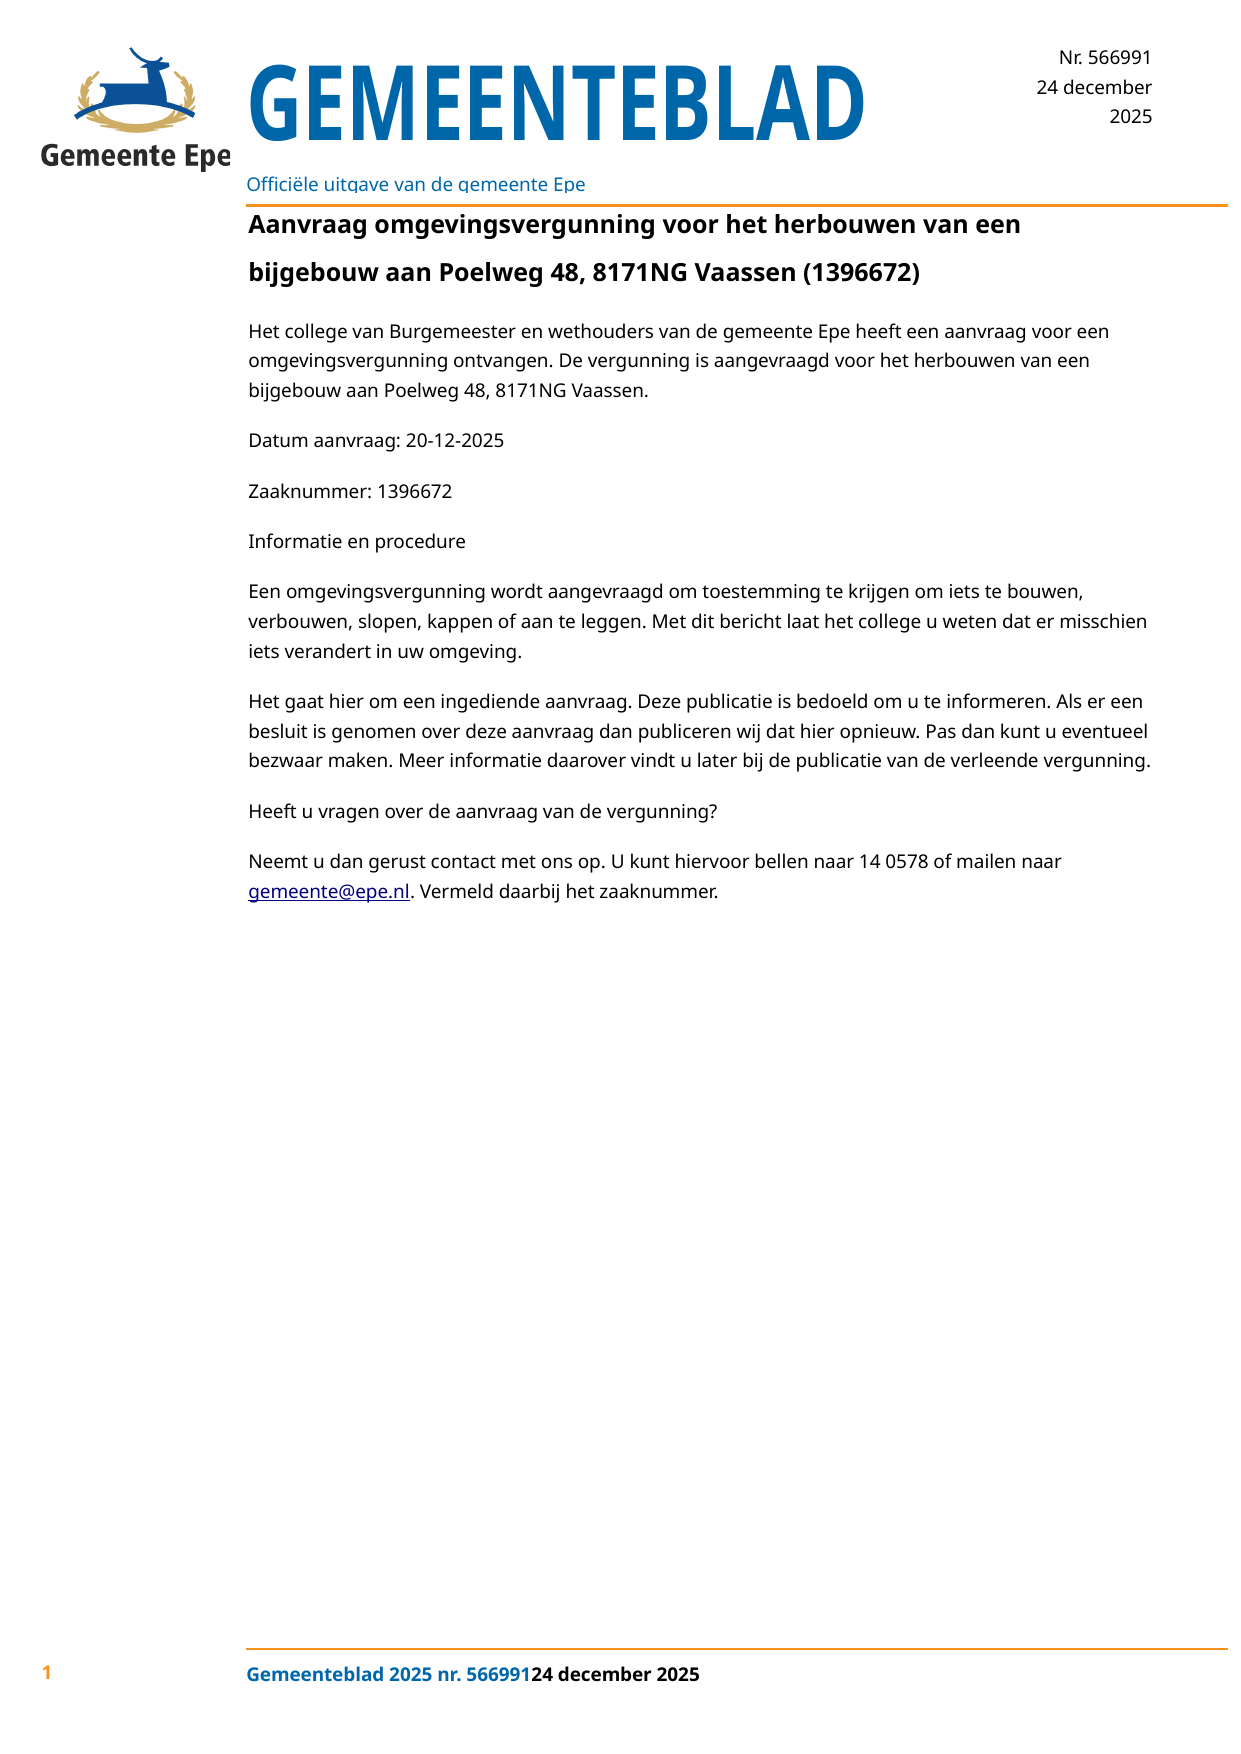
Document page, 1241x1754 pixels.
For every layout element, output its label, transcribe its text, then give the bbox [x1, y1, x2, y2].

text Het gaat hier om een ingediende aanvraag. Deze publicatie is bedoeld om u te informeren. Als er een besluit is genomen over deze aanvraag dan publiceren wij dat hier opnieuw. Pas dan kunt u eventueel bezwaar maken. Meer informatie daarover vindt u later bij de publicatie van de verleende vergunning. [248, 688, 1152, 773]
text Datum aanvraag: 20-12-2025 [248, 427, 1152, 453]
text Het college van Burgemeester en wethouders van de gemeente Epe heeft een aanvraag voor een omgevingsvergunning ontvangen. De vergunning is aangevraagd voor het herbouwen van een bijgebouw aan Poelweg 48, 8171NG Vaassen. [248, 318, 1152, 403]
text Heeft u vragen over de aanvraag van de vergunning? [248, 798, 1152, 824]
text Aanvraag omgevingsvergunning voor het herbouwen van een bijgebouw aan Poelweg 48, 8171NG Vaassen (1396672) [248, 207, 1152, 288]
picture [41, 47, 231, 172]
text Zaaknummer: 1396672 [248, 478, 1152, 504]
text Neemt u dan gerust contact met ons op. U kunt hiervoor bellen naar 14 0578 of mailen naar gemeente@epe.nl. Vermeld daarbij het zaaknummer. [248, 848, 1152, 904]
text Een omgevingsvergunning wordt aangevraagd om toestemming te krijgen om iets te bouwen, verbouwen, slopen, kappen of aan te leggen. Met dit bericht laat het college u weten dat er misschien iets verandert in uw omgeving. [248, 579, 1152, 664]
text Informatie en procedure [248, 528, 1152, 554]
